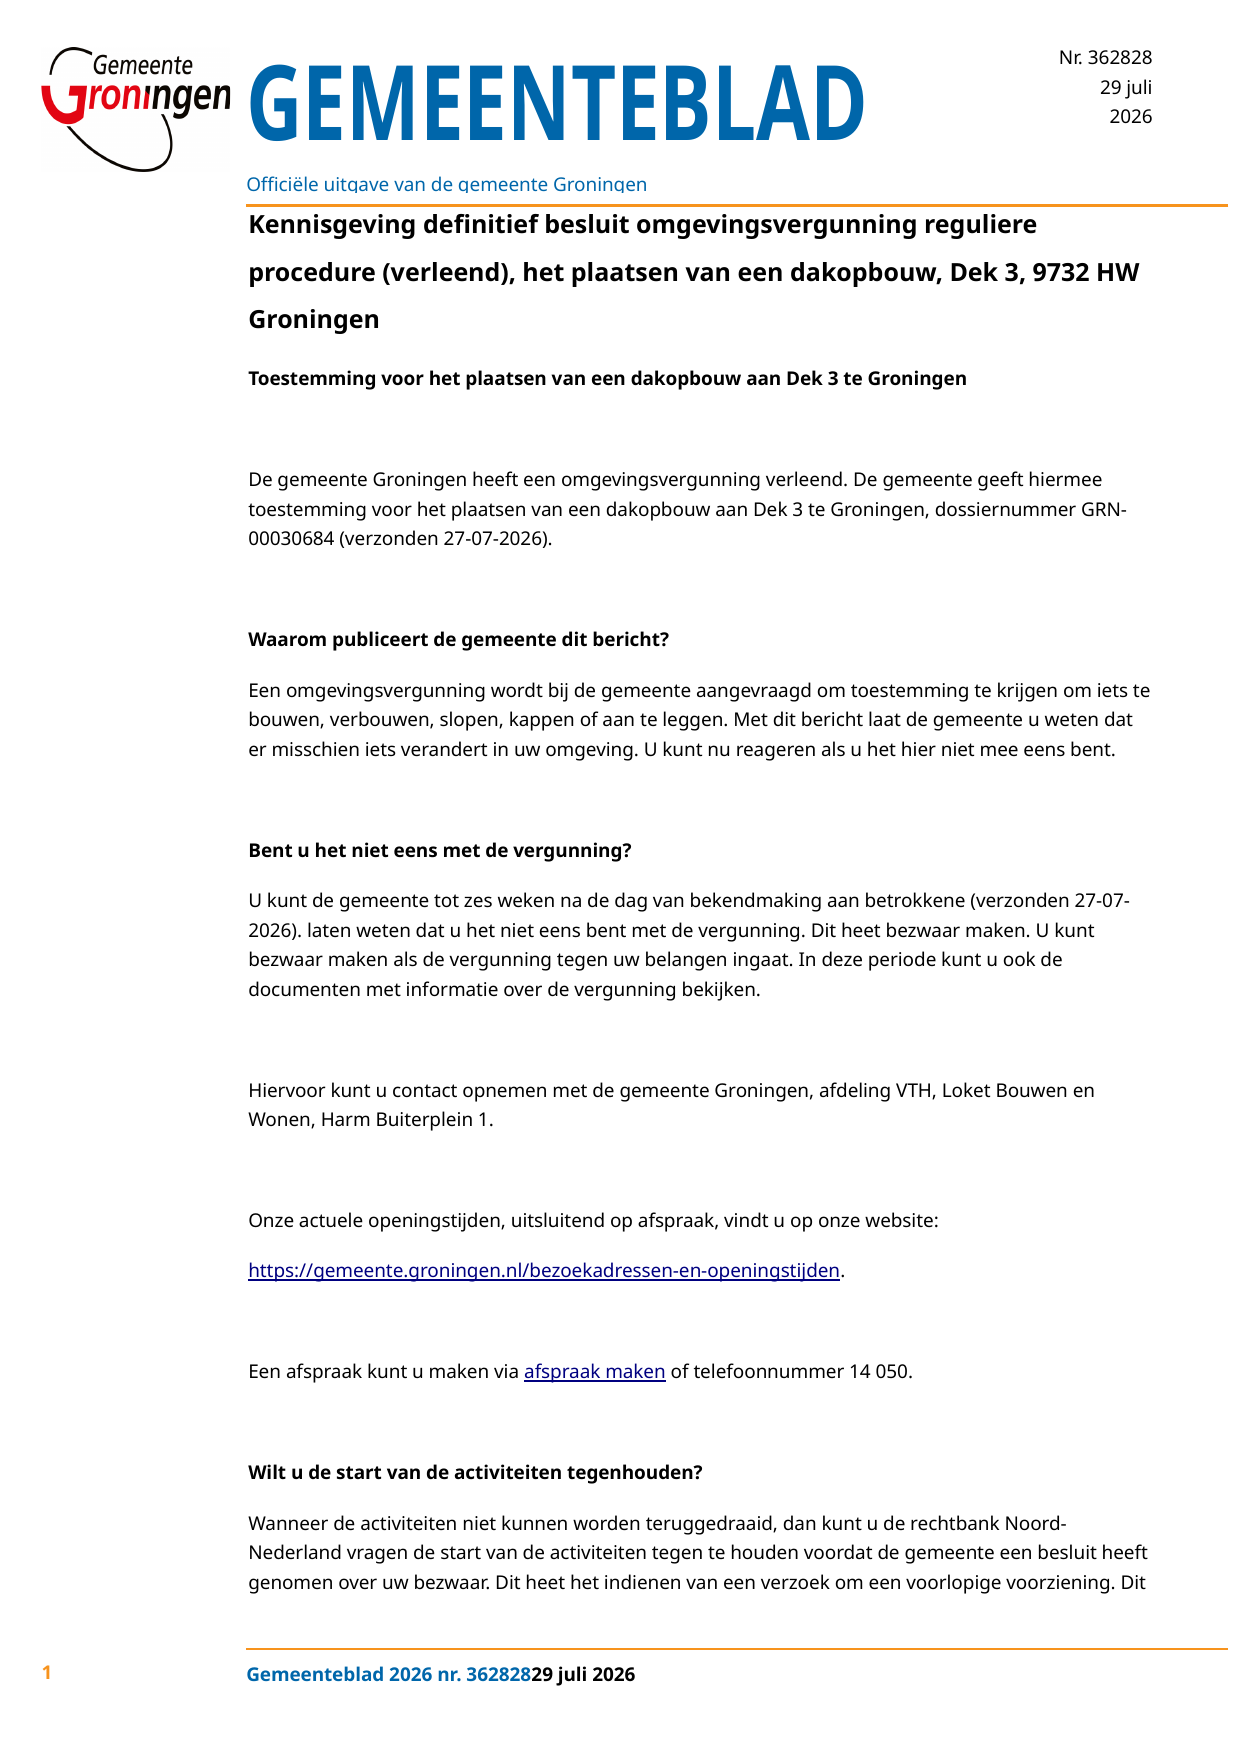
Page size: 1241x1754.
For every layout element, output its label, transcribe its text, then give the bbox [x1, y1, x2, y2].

text Wilt u de start van de activiteiten tegenhouden? [248, 1459, 1152, 1485]
text Een afspraak kunt u maken via afspraak maken of telefoonnummer 14 050. [248, 1358, 1152, 1384]
text De gemeente Groningen heeft een omgevingsvergunning verleend. De gemeente geeft hiermee toestemming voor het plaatsen van een dakopbouw aan Dek 3 te Groningen, dossiernummer GRN-00030684 (verzonden 27-07-2026). [248, 466, 1152, 551]
text Hiervoor kunt u contact opnemen met de gemeente Groningen, afdeling VTH, Loket Bouwen en Wonen, Harm Buiterplein 1. [248, 1077, 1152, 1132]
text Waarom publiceert de gemeente dit bericht? [248, 626, 1152, 652]
text Wanneer de activiteiten niet kunnen worden teruggedraaid, dan kunt u de rechtbank Noord-Nederland vragen de start van de activiteiten tegen te houden voordat de gemeente een besluit heeft genomen over uw bezwaar. Dit heet het indienen van een verzoek om een voorlopige voorziening. Dit [248, 1510, 1152, 1594]
text https://gemeente.groningen.nl/bezoekadressen-en-openingstijden. [248, 1258, 1152, 1283]
text Een omgevingsvergunning wordt bij de gemeente aangevraagd om toestemming te krijgen om iets te bouwen, verbouwen, slopen, kappen of aan te leggen. Met dit bericht laat de gemeente u weten dat er misschien iets verandert in uw omgeving. U kunt nu reageren als u het hier niet mee eens bent. [248, 677, 1152, 762]
text Toestemming voor het plaatsen van een dakopbouw aan Dek 3 te Groningen [248, 366, 1152, 391]
text Kennisgeving definitief besluit omgevingsvergunning reguliere procedure (verleend), het plaatsen van een dakopbouw, Dek 3, 9732 HW Groningen [248, 207, 1152, 336]
text U kunt de gemeente tot zes weken na de dag van bekendmaking aan betrokkene (verzonden 27-07-2026). laten weten dat u het niet eens bent met de vergunning. Dit heet bezwaar maken. U kunt bezwaar maken als de vergunning tegen uw belangen ingaat. In deze periode kunt u ook de documenten met informatie over de vergunning bekijken. [248, 887, 1152, 1002]
text Bent u het niet eens met de vergunning? [248, 837, 1152, 862]
text Onze actuele openingstijden, uitsluitend op afspraak, vindt u op onze website: [248, 1207, 1152, 1233]
picture [41, 47, 231, 172]
